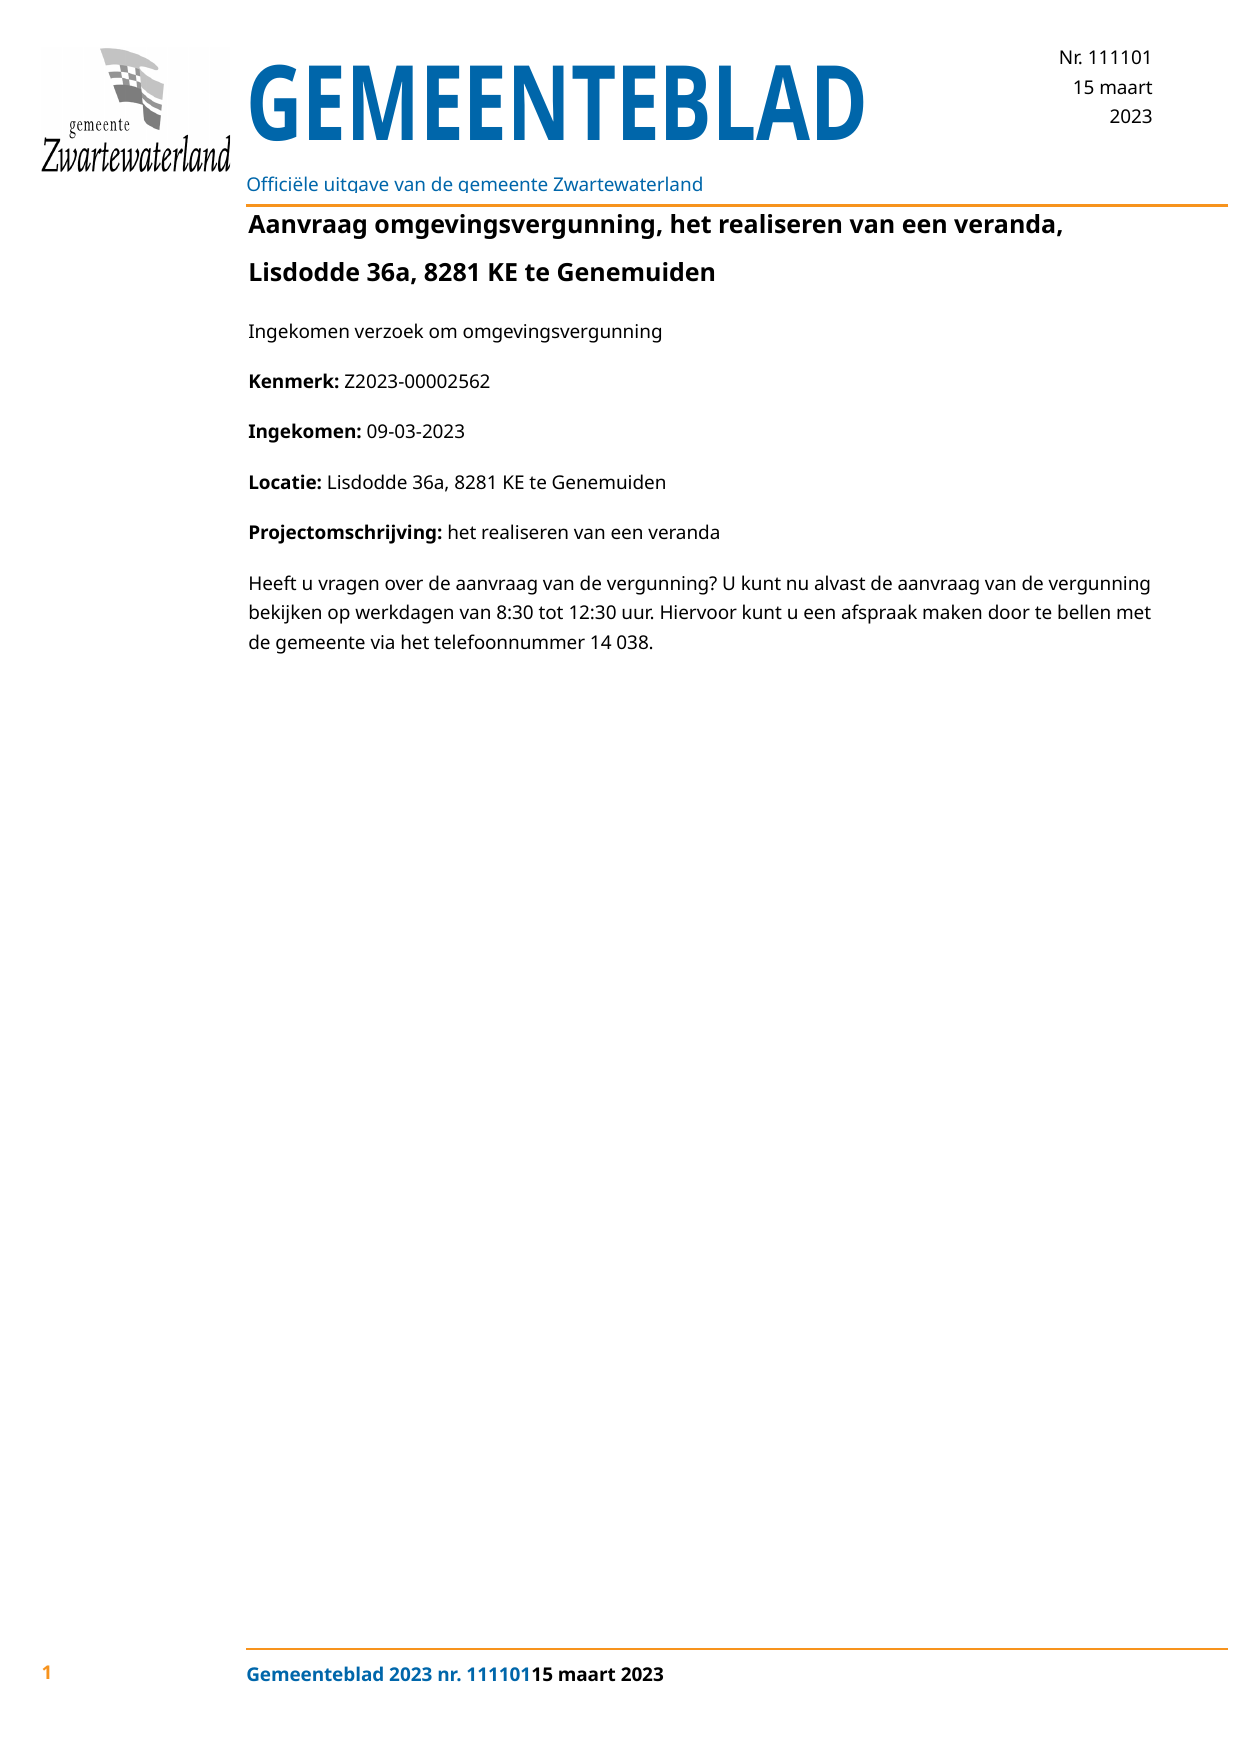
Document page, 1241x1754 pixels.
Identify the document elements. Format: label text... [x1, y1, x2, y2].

text Ingekomen: 09-03-2023 [248, 419, 1152, 444]
text Aanvraag omgevingsvergunning, het realiseren van een veranda, Lisdodde 36a, 8281 KE te Genemuiden [248, 207, 1152, 288]
text Projectomschrijving: het realiseren van een veranda [248, 519, 1152, 545]
text Locatie: Lisdodde 36a, 8281 KE te Genemuiden [248, 469, 1152, 495]
picture [41, 47, 231, 172]
text Heeft u vragen over de aanvraag van de vergunning? U kunt nu alvast de aanvraag van de vergunning bekijken op werkdagen van 8:30 tot 12:30 uur. Hiervoor kunt u een afspraak maken door te bellen met de gemeente via het telefoonnummer 14 038. [248, 570, 1152, 655]
text Ingekomen verzoek om omgevingsvergunning [248, 318, 1152, 344]
text Kenmerk: Z2023-00002562 [248, 368, 1152, 394]
